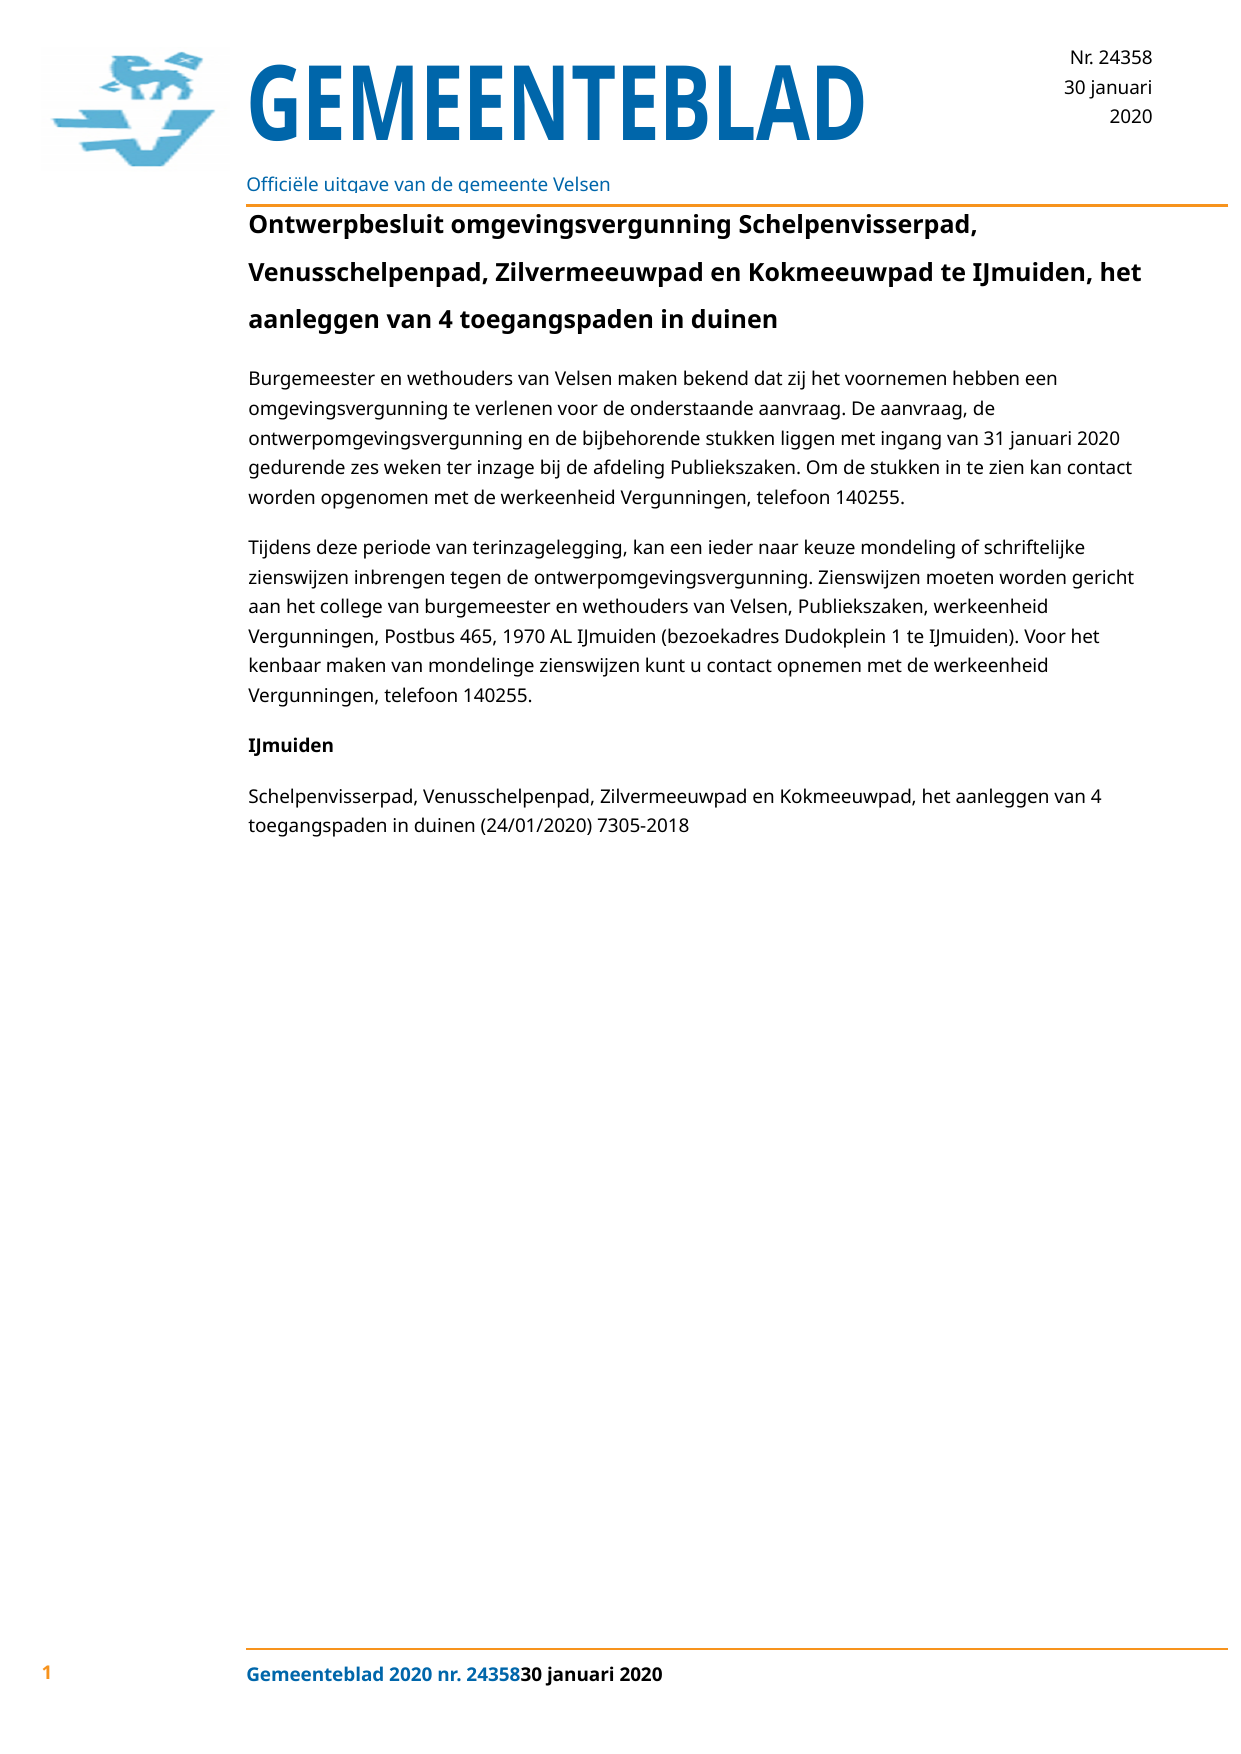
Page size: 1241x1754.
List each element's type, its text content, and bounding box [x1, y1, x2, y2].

text IJmuiden [248, 733, 1152, 758]
text Ontwerpbesluit omgevingsvergunning Schelpenvisserpad, Venusschelpenpad, Zilvermeeuwpad en Kokmeeuwpad te IJmuiden, het aanleggen van 4 toegangspaden in duinen [248, 207, 1152, 336]
text Schelpenvisserpad, Venusschelpenpad, Zilvermeeuwpad en Kokmeeuwpad, het aanleggen van 4 toegangspaden in duinen (24/01/2020) 7305-2018 [248, 783, 1152, 838]
text Burgemeester en wethouders van Velsen maken bekend dat zij het voornemen hebben een omgevingsvergunning te verlenen voor de onderstaande aanvraag. De aanvraag, de ontwerpomgevingsvergunning en de bijbehorende stukken liggen met ingang van 31 januari 2020 gedurende zes weken ter inzage bij de afdeling Publiekszaken. Om de stukken in te zien kan contact worden opgenomen met de werkeenheid Vergunningen, telefoon 140255. [248, 366, 1152, 509]
text Tijdens deze periode van terinzagelegging, kan een ieder naar keuze mondeling of schriftelijke zienswijzen inbrengen tegen de ontwerpomgevingsvergunning. Zienswijzen moeten worden gericht aan het college van burgemeester en wethouders van Velsen, Publiekszaken, werkeenheid Vergunningen, Postbus 465, 1970 AL IJmuiden (bezoekadres Dudokplein 1 te IJmuiden). Voor het kenbaar maken van mondelinge zienswijzen kunt u contact opnemen met de werkeenheid Vergunningen, telefoon 140255. [248, 534, 1152, 708]
picture [41, 47, 231, 172]
